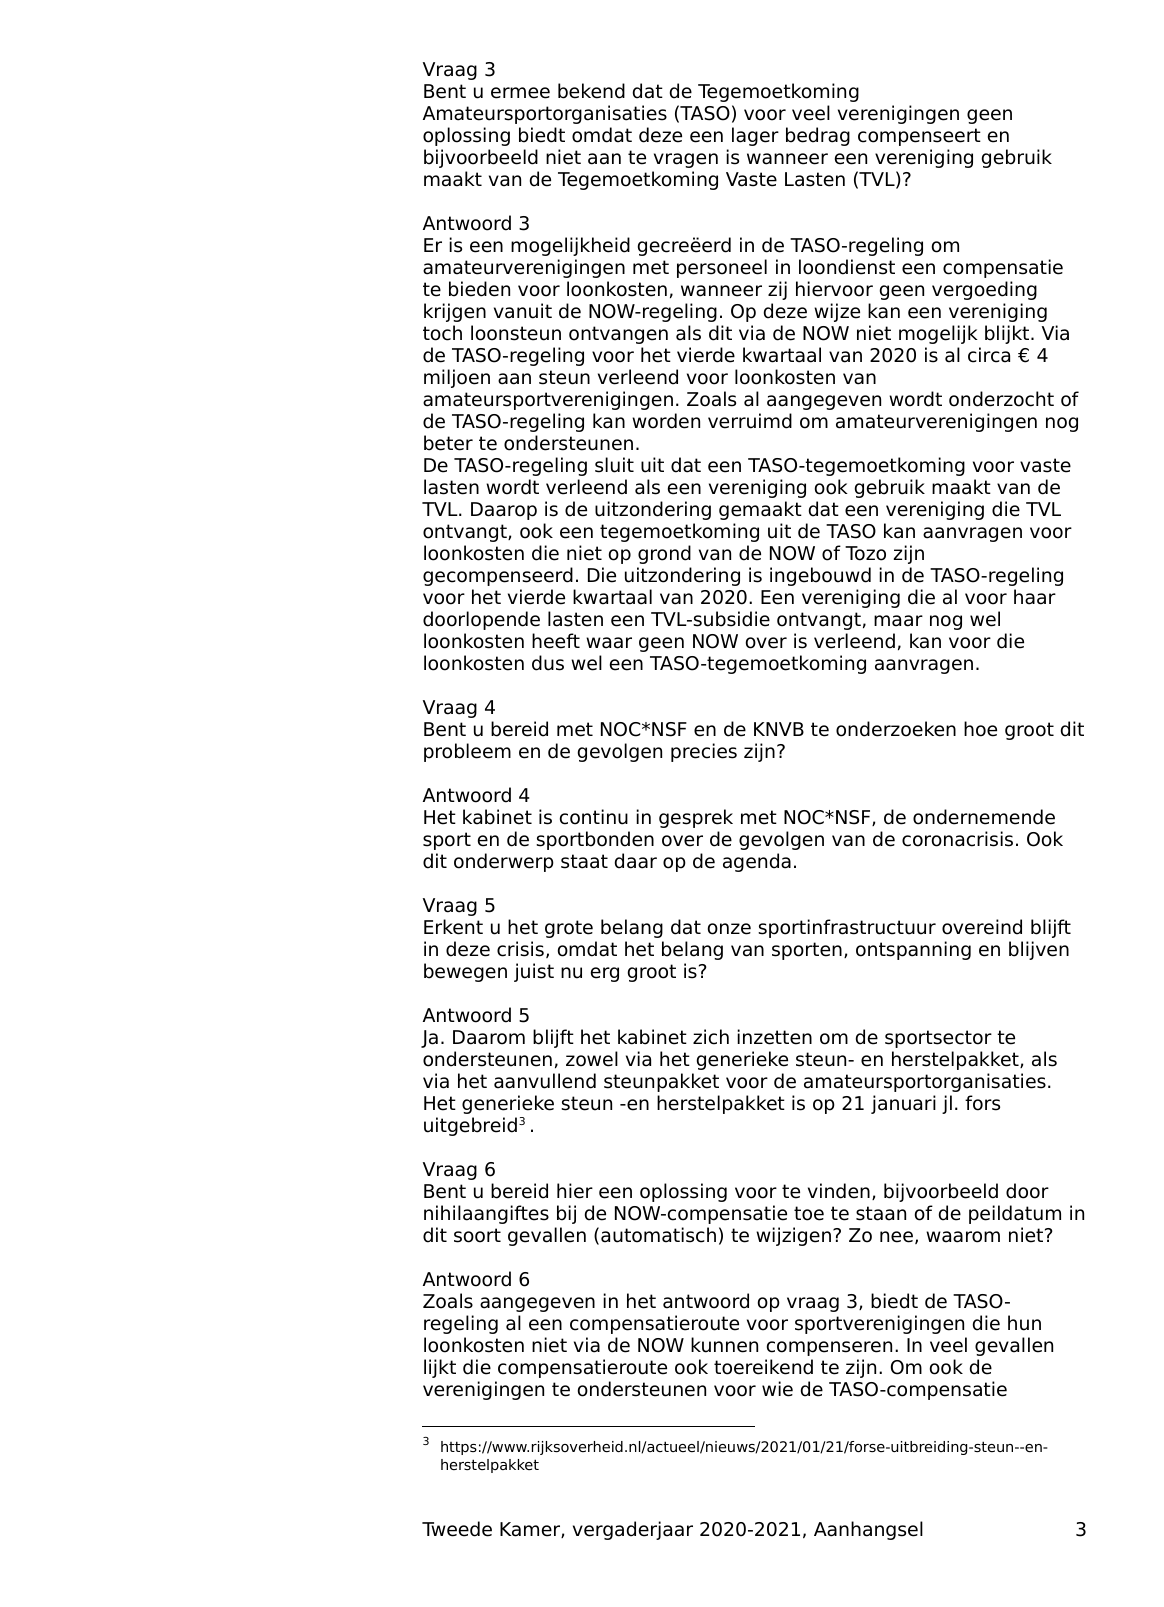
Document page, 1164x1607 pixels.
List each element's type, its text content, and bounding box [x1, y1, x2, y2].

text Antwoord 6 [422, 1269, 1087, 1291]
text Vraag 3 [422, 59, 1087, 81]
text Bent u bereid hier een oplossing voor te vinden, bijvoorbeeld door nihilaangiftes bij de NOW-compensatie toe te staan of de peildatum in dit soort gevallen (automatisch) te wijzigen? Zo nee, waarom niet? [422, 1181, 1087, 1247]
text Vraag 5 [422, 895, 1087, 917]
text Zoals aangegeven in het antwoord op vraag 3, biedt de TASO-regeling al een compensatieroute voor sportverenigingen die hun loonkosten niet via de NOW kunnen compenseren. In veel gevallen lijkt die compensatieroute ook toereikend te zijn. Om ook de verenigingen te ondersteunen voor wie de TASO-compensatie [422, 1291, 1087, 1401]
text Het kabinet is continu in gesprek met NOC*NSF, de ondernemende sport en de sportbonden over de gevolgen van de coronacrisis. Ook dit onderwerp staat daar op de agenda. [422, 807, 1087, 873]
text Vraag 6 [422, 1159, 1087, 1181]
text Vraag 4 [422, 697, 1087, 719]
text Antwoord 4 [422, 785, 1087, 807]
text Antwoord 5 [422, 1005, 1087, 1027]
text Ja. Daarom blijft het kabinet zich inzetten om de sportsector te ondersteunen, zowel via het generieke steun- en herstelpakket, als via het aanvullend steunpakket voor de amateursportorganisaties. Het generieke steun -en herstelpakket is op 21 januari jl. fors uitgebreid. [422, 1027, 1087, 1137]
text Bent u ermee bekend dat de Tegemoetkoming Amateursportorganisaties (TASO) voor veel verenigingen geen oplossing biedt omdat deze een lager bedrag compenseert en bijvoorbeeld niet aan te vragen is wanneer een vereniging gebruik maakt van de Tegemoetkoming Vaste Lasten (TVL)? [422, 81, 1087, 191]
text Er is een mogelijkheid gecreëerd in de TASO-regeling om amateurverenigingen met personeel in loondienst een compensatie te bieden voor loonkosten, wanneer zij hiervoor geen vergoeding krijgen vanuit de NOW-regeling. Op deze wijze kan een vereniging toch loonsteun ontvangen als dit via de NOW niet mogelijk blijkt. Via de TASO-regeling voor het vierde kwartaal van 2020 is al circa € 4 miljoen aan steun verleend voor loonkosten van amateursportverenigingen. Zoals al aangegeven wordt onderzocht of de TASO-regeling kan worden verruimd om amateurverenigingen nog beter te ondersteunen. [422, 235, 1087, 455]
text Antwoord 3 [422, 213, 1087, 235]
text https://www.rijksoverheid.nl/actueel/nieuws/2021/01/21/forse-uitbreiding-steun--en-herstelpakket [422, 1435, 1087, 1474]
text De TASO-regeling sluit uit dat een TASO-tegemoetkoming voor vaste lasten wordt verleend als een vereniging ook gebruik maakt van de TVL. Daarop is de uitzondering gemaakt dat een vereniging die TVL ontvangt, ook een tegemoetkoming uit de TASO kan aanvragen voor loonkosten die niet op grond van de NOW of Tozo zijn gecompenseerd. Die uitzondering is ingebouwd in de TASO-regeling voor het vierde kwartaal van 2020. Een vereniging die al voor haar doorlopende lasten een TVL-subsidie ontvangt, maar nog wel loonkosten heeft waar geen NOW over is verleend, kan voor die loonkosten dus wel een TASO-tegemoetkoming aanvragen. [422, 455, 1087, 675]
text Erkent u het grote belang dat onze sportinfrastructuur overeind blijft in deze crisis, omdat het belang van sporten, ontspanning en blijven bewegen juist nu erg groot is? [422, 917, 1087, 983]
text Bent u bereid met NOC*NSF en de KNVB te onderzoeken hoe groot dit probleem en de gevolgen precies zijn? [422, 719, 1087, 763]
